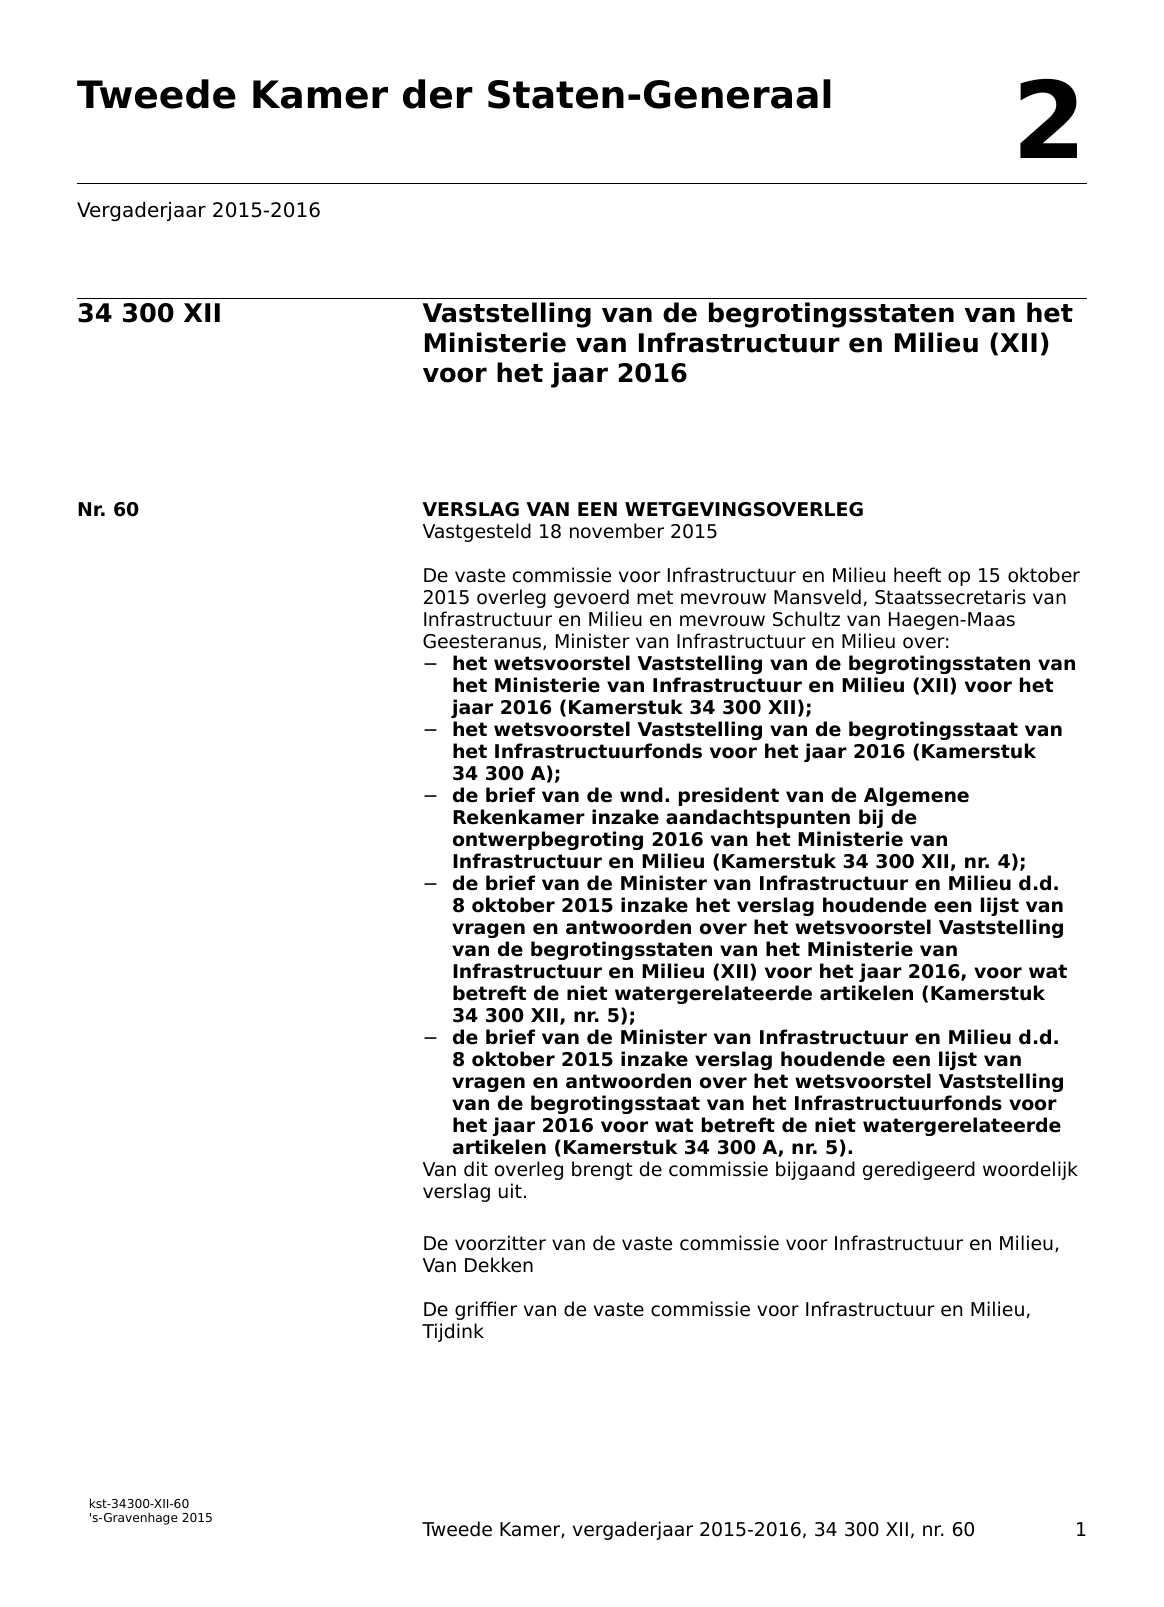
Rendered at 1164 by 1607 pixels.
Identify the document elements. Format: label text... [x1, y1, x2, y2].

text − de brief van de Minister van Infrastructuur en Milieu d.d. 8 oktober 2015 inzake het verslag houdende een lijst van vragen en antwoorden over het wetsvoorstel Vaststelling van de begrotingsstaten van het Ministerie van Infrastructuur en Milieu (XII) voor het jaar 2016, voor wat betreft de niet watergerelateerde artikelen (Kamerstuk 34 300 XII, nr. 5); [422, 873, 1087, 1027]
table_cell Vergaderjaar 2015-2016 [77, 184, 1087, 298]
subtitle 34 300 XII Vaststelling van de begrotingsstaten van het Ministerie van Infrastructuur en Milieu (XII) voor het jaar 2016 [77, 299, 1087, 388]
text De griffier van de vaste commissie voor Infrastructuur en Milieu, Tijdink [422, 1299, 1087, 1343]
text − de brief van de Minister van Infrastructuur en Milieu d.d. 8 oktober 2015 inzake verslag houdende een lijst van vragen en antwoorden over het wetsvoorstel Vaststelling van de begrotingsstaat van het Infrastructuurfonds voor het jaar 2016 voor wat betreft de niet watergerelateerde artikelen (Kamerstuk 34 300 A, nr. 5). [422, 1027, 1087, 1159]
table_header Tweede Kamer der Staten-Generaal [77, 59, 886, 183]
text Van dit overleg brengt de commissie bijgaand geredigeerd woordelijk verslag uit. [422, 1159, 1087, 1203]
subtitle Nr. 60 VERSLAG VAN EEN WETGEVINGSOVERLEG [77, 499, 1087, 521]
text − het wetsvoorstel Vaststelling van de begrotingsstaat van het Infrastructuurfonds voor het jaar 2016 (Kamerstuk 34 300 A); [422, 719, 1087, 785]
text 's-Gravenhage 2015 [88, 1511, 323, 1525]
text De voorzitter van de vaste commissie voor Infrastructuur en Milieu, Van Dekken [422, 1233, 1087, 1277]
text Vastgesteld 18 november 2015 [422, 521, 1087, 543]
text − het wetsvoorstel Vaststelling van de begrotingsstaten van het Ministerie van Infrastructuur en Milieu (XII) voor het jaar 2016 (Kamerstuk 34 300 XII); [422, 653, 1087, 719]
text kst-34300-XII-60 [88, 1497, 323, 1511]
table_header 2 [886, 59, 1087, 183]
text − de brief van de wnd. president van de Algemene Rekenkamer inzake aandachtspunten bij de ontwerpbegroting 2016 van het Ministerie van Infrastructuur en Milieu (Kamerstuk 34 300 XII, nr. 4); [422, 785, 1087, 873]
text De vaste commissie voor Infrastructuur en Milieu heeft op 15 oktober 2015 overleg gevoerd met mevrouw Mansveld, Staatssecretaris van Infrastructuur en Milieu en mevrouw Schultz van Haegen-Maas Geesteranus, Minister van Infrastructuur en Milieu over: [422, 565, 1087, 653]
